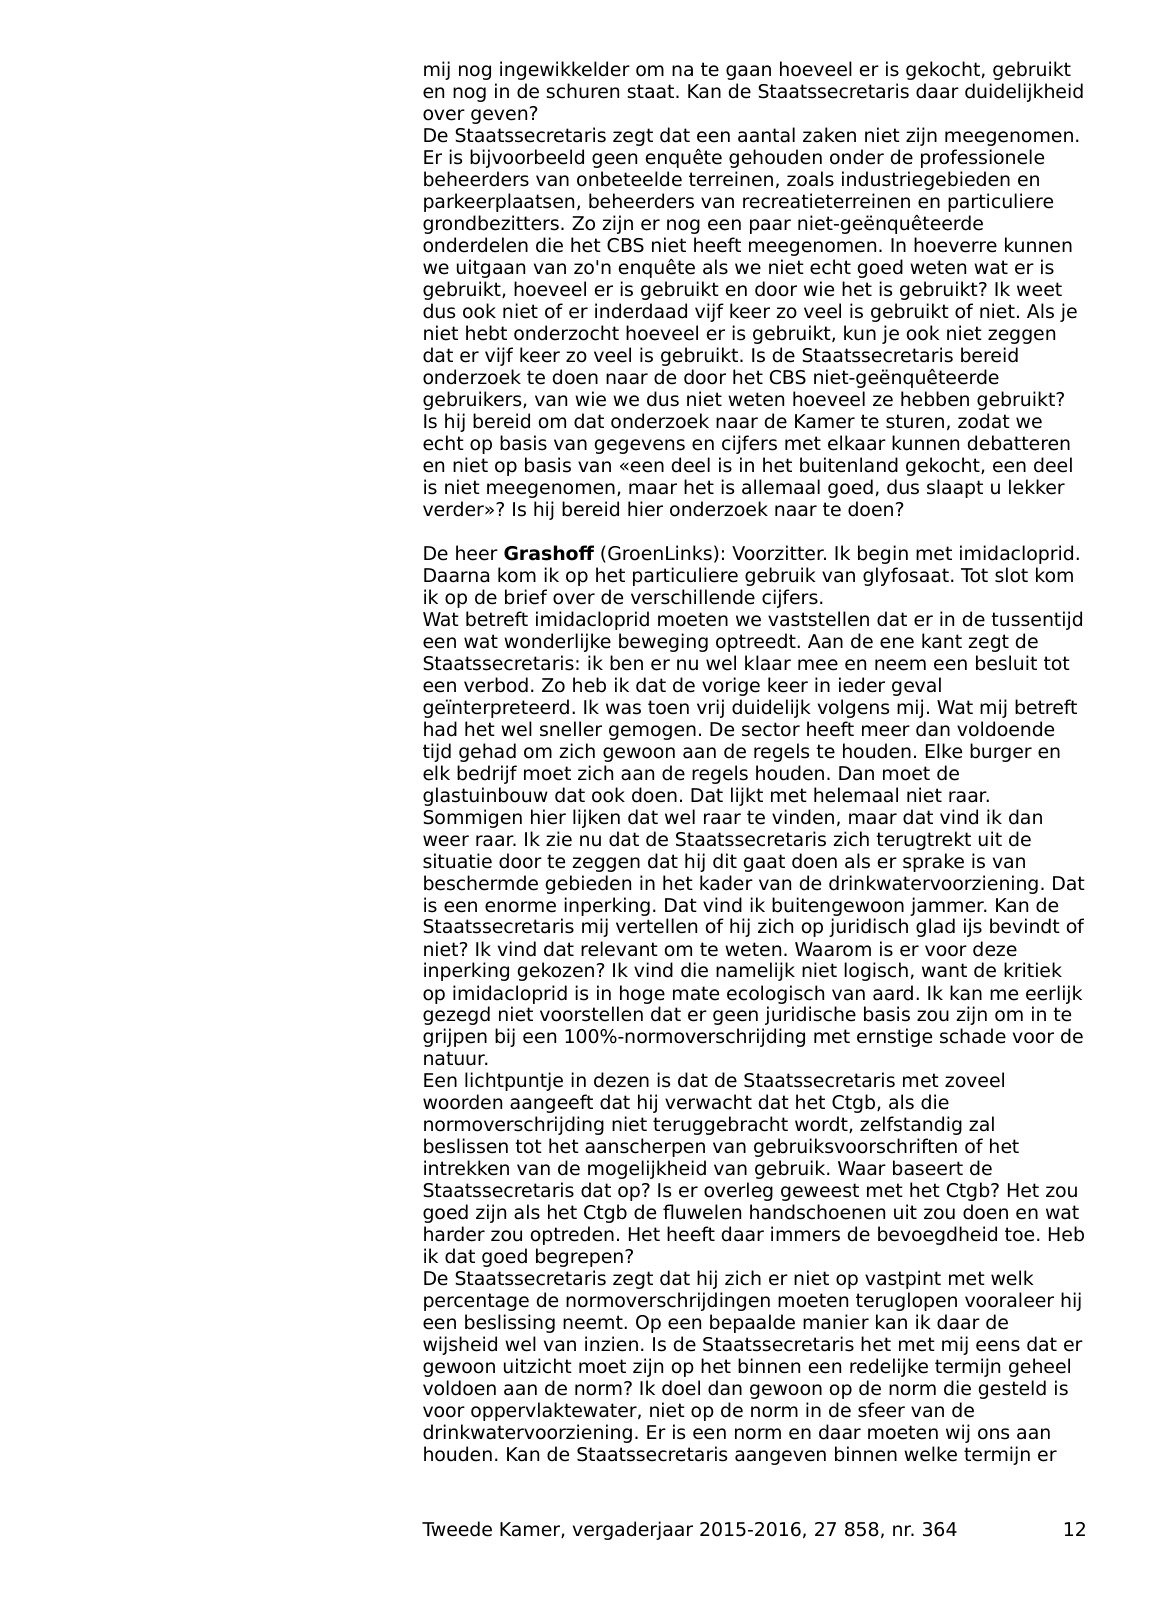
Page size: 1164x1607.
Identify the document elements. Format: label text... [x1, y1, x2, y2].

text mij nog ingewikkelder om na te gaan hoeveel er is gekocht, gebruikt en nog in de schuren staat. Kan de Staatssecretaris daar duidelijkheid over geven? [422, 59, 1087, 125]
text De heer Grashoff (GroenLinks): Voorzitter. Ik begin met imidacloprid. Daarna kom ik op het particuliere gebruik van glyfosaat. Tot slot kom ik op de brief over de verschillende cijfers. [422, 543, 1087, 609]
text De Staatssecretaris zegt dat een aantal zaken niet zijn meegenomen. Er is bijvoorbeeld geen enquête gehouden onder de professionele beheerders van onbeteelde terreinen, zoals industriegebieden en parkeerplaatsen, beheerders van recreatieterreinen en particuliere grondbezitters. Zo zijn er nog een paar niet-geënquêteerde onderdelen die het CBS niet heeft meegenomen. In hoeverre kunnen we uitgaan van zo'n enquête als we niet echt goed weten wat er is gebruikt, hoeveel er is gebruikt en door wie het is gebruikt? Ik weet dus ook niet of er inderdaad vijf keer zo veel is gebruikt of niet. Als je niet hebt onderzocht hoeveel er is gebruikt, kun je ook niet zeggen dat er vijf keer zo veel is gebruikt. Is de Staatssecretaris bereid onderzoek te doen naar de door het CBS niet-geënquêteerde gebruikers, van wie we dus niet weten hoeveel ze hebben gebruikt? Is hij bereid om dat onderzoek naar de Kamer te sturen, zodat we echt op basis van gegevens en cijfers met elkaar kunnen debatteren en niet op basis van «een deel is in het buitenland gekocht, een deel is niet meegenomen, maar het is allemaal goed, dus slaapt u lekker verder»? Is hij bereid hier onderzoek naar te doen? [422, 125, 1087, 521]
text De Staatssecretaris zegt dat hij zich er niet op vastpint met welk percentage de normoverschrijdingen moeten teruglopen vooraleer hij een beslissing neemt. Op een bepaalde manier kan ik daar de wijsheid wel van inzien. Is de Staatssecretaris het met mij eens dat er gewoon uitzicht moet zijn op het binnen een redelijke termijn geheel voldoen aan de norm? Ik doel dan gewoon op de norm die gesteld is voor oppervlaktewater, niet op de norm in de sfeer van de drinkwatervoorziening. Er is een norm en daar moeten wij ons aan houden. Kan de Staatssecretaris aangeven binnen welke termijn er [422, 1268, 1087, 1466]
text Wat betreft imidacloprid moeten we vaststellen dat er in de tussentijd een wat wonderlijke beweging optreedt. Aan de ene kant zegt de Staatssecretaris: ik ben er nu wel klaar mee en neem een besluit tot een verbod. Zo heb ik dat de vorige keer in ieder geval geïnterpreteerd. Ik was toen vrij duidelijk volgens mij. Wat mij betreft had het wel sneller gemogen. De sector heeft meer dan voldoende tijd gehad om zich gewoon aan de regels te houden. Elke burger en elk bedrijf moet zich aan de regels houden. Dan moet de glastuinbouw dat ook doen. Dat lijkt met helemaal niet raar. Sommigen hier lijken dat wel raar te vinden, maar dat vind ik dan weer raar. Ik zie nu dat de Staatssecretaris zich terugtrekt uit de situatie door te zeggen dat hij dit gaat doen als er sprake is van beschermde gebieden in het kader van de drinkwatervoorziening. Dat is een enorme inperking. Dat vind ik buitengewoon jammer. Kan de Staatssecretaris mij vertellen of hij zich op juridisch glad ijs bevindt of niet? Ik vind dat relevant om te weten. Waarom is er voor deze inperking gekozen? Ik vind die namelijk niet logisch, want de kritiek op imidacloprid is in hoge mate ecologisch van aard. Ik kan me eerlijk gezegd niet voorstellen dat er geen juridische basis zou zijn om in te grijpen bij een 100%-normoverschrijding met ernstige schade voor de natuur. [422, 609, 1087, 1070]
text Een lichtpuntje in dezen is dat de Staatssecretaris met zoveel woorden aangeeft dat hij verwacht dat het Ctgb, als die normoverschrijding niet teruggebracht wordt, zelfstandig zal beslissen tot het aanscherpen van gebruiksvoorschriften of het intrekken van de mogelijkheid van gebruik. Waar baseert de Staatssecretaris dat op? Is er overleg geweest met het Ctgb? Het zou goed zijn als het Ctgb de fluwelen handschoenen uit zou doen en wat harder zou optreden. Het heeft daar immers de bevoegdheid toe. Heb ik dat goed begrepen? [422, 1070, 1087, 1268]
